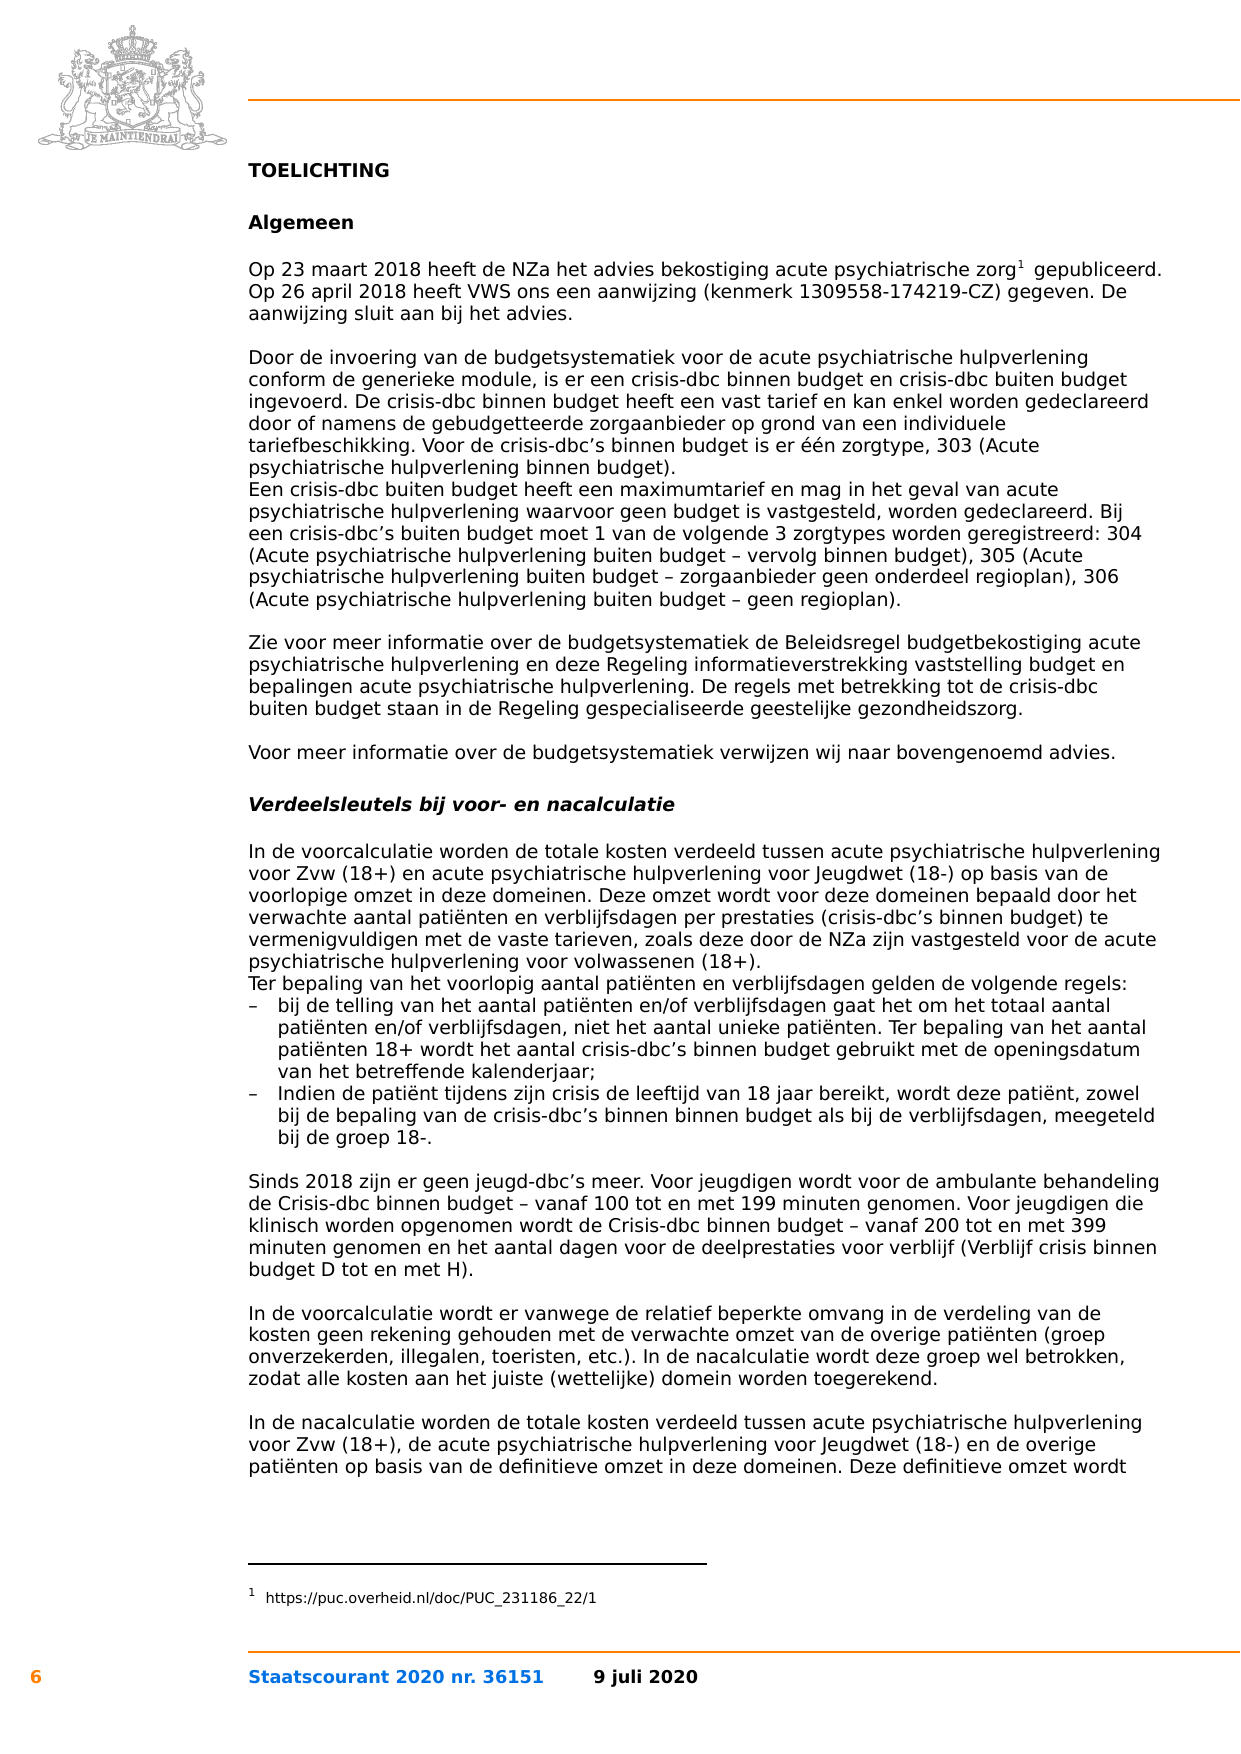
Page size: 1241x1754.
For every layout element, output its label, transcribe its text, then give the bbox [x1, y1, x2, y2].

subtitle TOELICHTING [248, 160, 1163, 182]
text Voor meer informatie over de budgetsystematiek verwijzen wij naar bovengenoemd advies. [248, 742, 1163, 764]
text Sinds 2018 zijn er geen jeugd-dbc’s meer. Voor jeugdigen wordt voor de ambulante behandeling de Crisis-dbc binnen budget – vanaf 100 tot en met 199 minuten genomen. Voor jeugdigen die klinisch worden opgenomen wordt de Crisis-dbc binnen budget – vanaf 200 tot en met 399 minuten genomen en het aantal dagen voor de deelprestaties voor verblijf (Verblijf crisis binnen budget D tot en met H). [248, 1171, 1163, 1281]
picture [38, 25, 227, 150]
text https://puc.overheid.nl/doc/PUC_231186_22/1 [248, 1586, 1163, 1608]
text In de nacalculatie worden de totale kosten verdeeld tussen acute psychiatrische hulpverlening voor Zvw (18+), de acute psychiatrische hulpverlening voor Jeugdwet (18-) en de overige patiënten op basis van de definitieve omzet in deze domeinen. Deze definitieve omzet wordt [248, 1412, 1163, 1478]
text – Indien de patiënt tijdens zijn crisis de leeftijd van 18 jaar bereikt, wordt deze patiënt, zowel bij de bepaling van de crisis-dbc’s binnen binnen budget als bij de verblijfsdagen, meegeteld bij de groep 18-. [248, 1083, 1163, 1149]
subtitle Verdeelsleutels bij voor- en nacalculatie [248, 794, 1163, 816]
text In de voorcalculatie wordt er vanwege de relatief beperkte omvang in de verdeling van de kosten geen rekening gehouden met de verwachte omzet van de overige patiënten (groep onverzekerden, illegalen, toeristen, etc.). In de nacalculatie wordt deze groep wel betrokken, zodat alle kosten aan het juiste (wettelijke) domein worden toegerekend. [248, 1302, 1163, 1390]
text Door de invoering van de budgetsystematiek voor de acute psychiatrische hulpverlening conform de generieke module, is er een crisis-dbc binnen budget en crisis-dbc buiten budget ingevoerd. De crisis-dbc binnen budget heeft een vast tarief en kan enkel worden gedeclareerd door of namens de gebudgetteerde zorgaanbieder op grond van een individuele tariefbeschikking. Voor de crisis-dbc’s binnen budget is er één zorgtype, 303 (Acute psychiatrische hulpverlening binnen budget). [248, 347, 1163, 478]
text Op 23 maart 2018 heeft de NZa het advies bekostiging acute psychiatrische zorg gepubliceerd. Op 26 april 2018 heeft VWS ons een aanwijzing (kenmerk 1309558-174219-CZ) gegeven. De aanwijzing sluit aan bij het advies. [248, 259, 1163, 325]
text Zie voor meer informatie over de budgetsystematiek de Beleidsregel budgetbekostiging acute psychiatrische hulpverlening en deze Regeling informatieverstrekking vaststelling budget en bepalingen acute psychiatrische hulpverlening. De regels met betrekking tot de crisis-dbc buiten budget staan in de Regeling gespecialiseerde geestelijke gezondheidszorg. [248, 632, 1163, 720]
text Een crisis-dbc buiten budget heeft een maximumtarief en mag in het geval van acute psychiatrische hulpverlening waarvoor geen budget is vastgesteld, worden gedeclareerd. Bij een crisis-dbc’s buiten budget moet 1 van de volgende 3 zorgtypes worden geregistreerd: 304 (Acute psychiatrische hulpverlening buiten budget – vervolg binnen budget), 305 (Acute psychiatrische hulpverlening buiten budget – zorgaanbieder geen onderdeel regioplan), 306 (Acute psychiatrische hulpverlening buiten budget – geen regioplan). [248, 478, 1163, 610]
text Ter bepaling van het voorlopig aantal patiënten en verblijfsdagen gelden de volgende regels: [248, 973, 1163, 995]
subtitle Algemeen [248, 212, 1163, 234]
text – bij de telling van het aantal patiënten en/of verblijfsdagen gaat het om het totaal aantal patiënten en/of verblijfsdagen, niet het aantal unieke patiënten. Ter bepaling van het aantal patiënten 18+ wordt het aantal crisis-dbc’s binnen budget gebruikt met de openingsdatum van het betreffende kalenderjaar; [248, 995, 1163, 1083]
text In de voorcalculatie worden de totale kosten verdeeld tussen acute psychiatrische hulpverlening voor Zvw (18+) en acute psychiatrische hulpverlening voor Jeugdwet (18-) op basis van de voorlopige omzet in deze domeinen. Deze omzet wordt voor deze domeinen bepaald door het verwachte aantal patiënten en verblijfsdagen per prestaties (crisis-dbc’s binnen budget) te vermenigvuldigen met de vaste tarieven, zoals deze door de NZa zijn vastgesteld voor de acute psychiatrische hulpverlening voor volwassenen (18+). [248, 841, 1163, 973]
